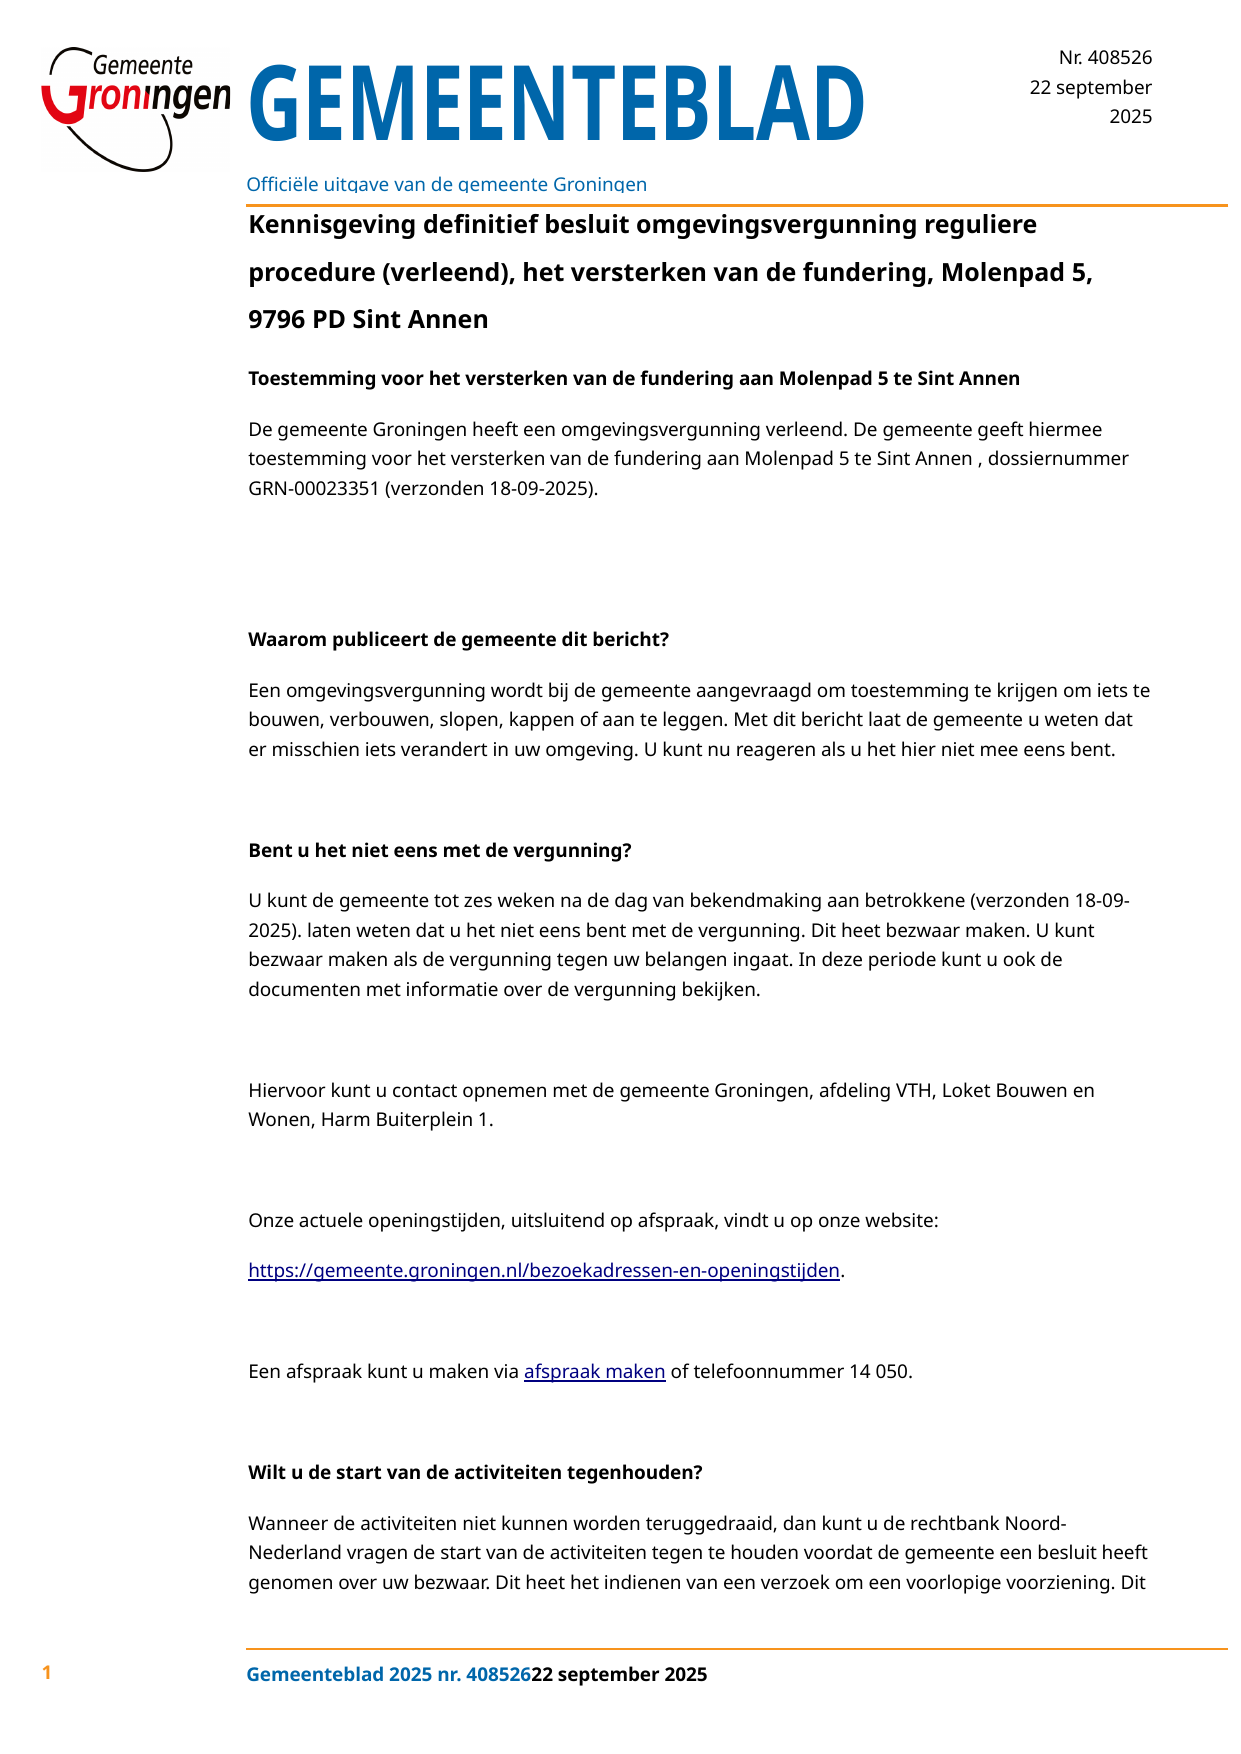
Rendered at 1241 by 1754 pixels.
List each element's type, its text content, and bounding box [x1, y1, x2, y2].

text Bent u het niet eens met de vergunning? [248, 837, 1152, 862]
text Toestemming voor het versterken van de fundering aan Molenpad 5 te Sint Annen [248, 366, 1152, 391]
text Een omgevingsvergunning wordt bij de gemeente aangevraagd om toestemming te krijgen om iets te bouwen, verbouwen, slopen, kappen of aan te leggen. Met dit bericht laat de gemeente u weten dat er misschien iets verandert in uw omgeving. U kunt nu reageren als u het hier niet mee eens bent. [248, 677, 1152, 762]
text Hiervoor kunt u contact opnemen met de gemeente Groningen, afdeling VTH, Loket Bouwen en Wonen, Harm Buiterplein 1. [248, 1077, 1152, 1132]
text Kennisgeving definitief besluit omgevingsvergunning reguliere procedure (verleend), het versterken van de fundering, Molenpad 5, 9796 PD Sint Annen [248, 207, 1152, 336]
picture [41, 47, 231, 172]
text Wilt u de start van de activiteiten tegenhouden? [248, 1459, 1152, 1485]
text https://gemeente.groningen.nl/bezoekadressen-en-openingstijden. [248, 1258, 1152, 1283]
text Onze actuele openingstijden, uitsluitend op afspraak, vindt u op onze website: [248, 1207, 1152, 1233]
text De gemeente Groningen heeft een omgevingsvergunning verleend. De gemeente geeft hiermee toestemming voor het versterken van de fundering aan Molenpad 5 te Sint Annen , dossiernummer GRN-00023351 (verzonden 18-09-2025). [248, 416, 1152, 501]
text Wanneer de activiteiten niet kunnen worden teruggedraaid, dan kunt u de rechtbank Noord-Nederland vragen de start van de activiteiten tegen te houden voordat de gemeente een besluit heeft genomen over uw bezwaar. Dit heet het indienen van een verzoek om een voorlopige voorziening. Dit [248, 1510, 1152, 1594]
text U kunt de gemeente tot zes weken na de dag van bekendmaking aan betrokkene (verzonden 18-09-2025). laten weten dat u het niet eens bent met de vergunning. Dit heet bezwaar maken. U kunt bezwaar maken als de vergunning tegen uw belangen ingaat. In deze periode kunt u ook de documenten met informatie over de vergunning bekijken. [248, 887, 1152, 1002]
text Waarom publiceert de gemeente dit bericht? [248, 626, 1152, 652]
text Een afspraak kunt u maken via afspraak maken of telefoonnummer 14 050. [248, 1358, 1152, 1384]
